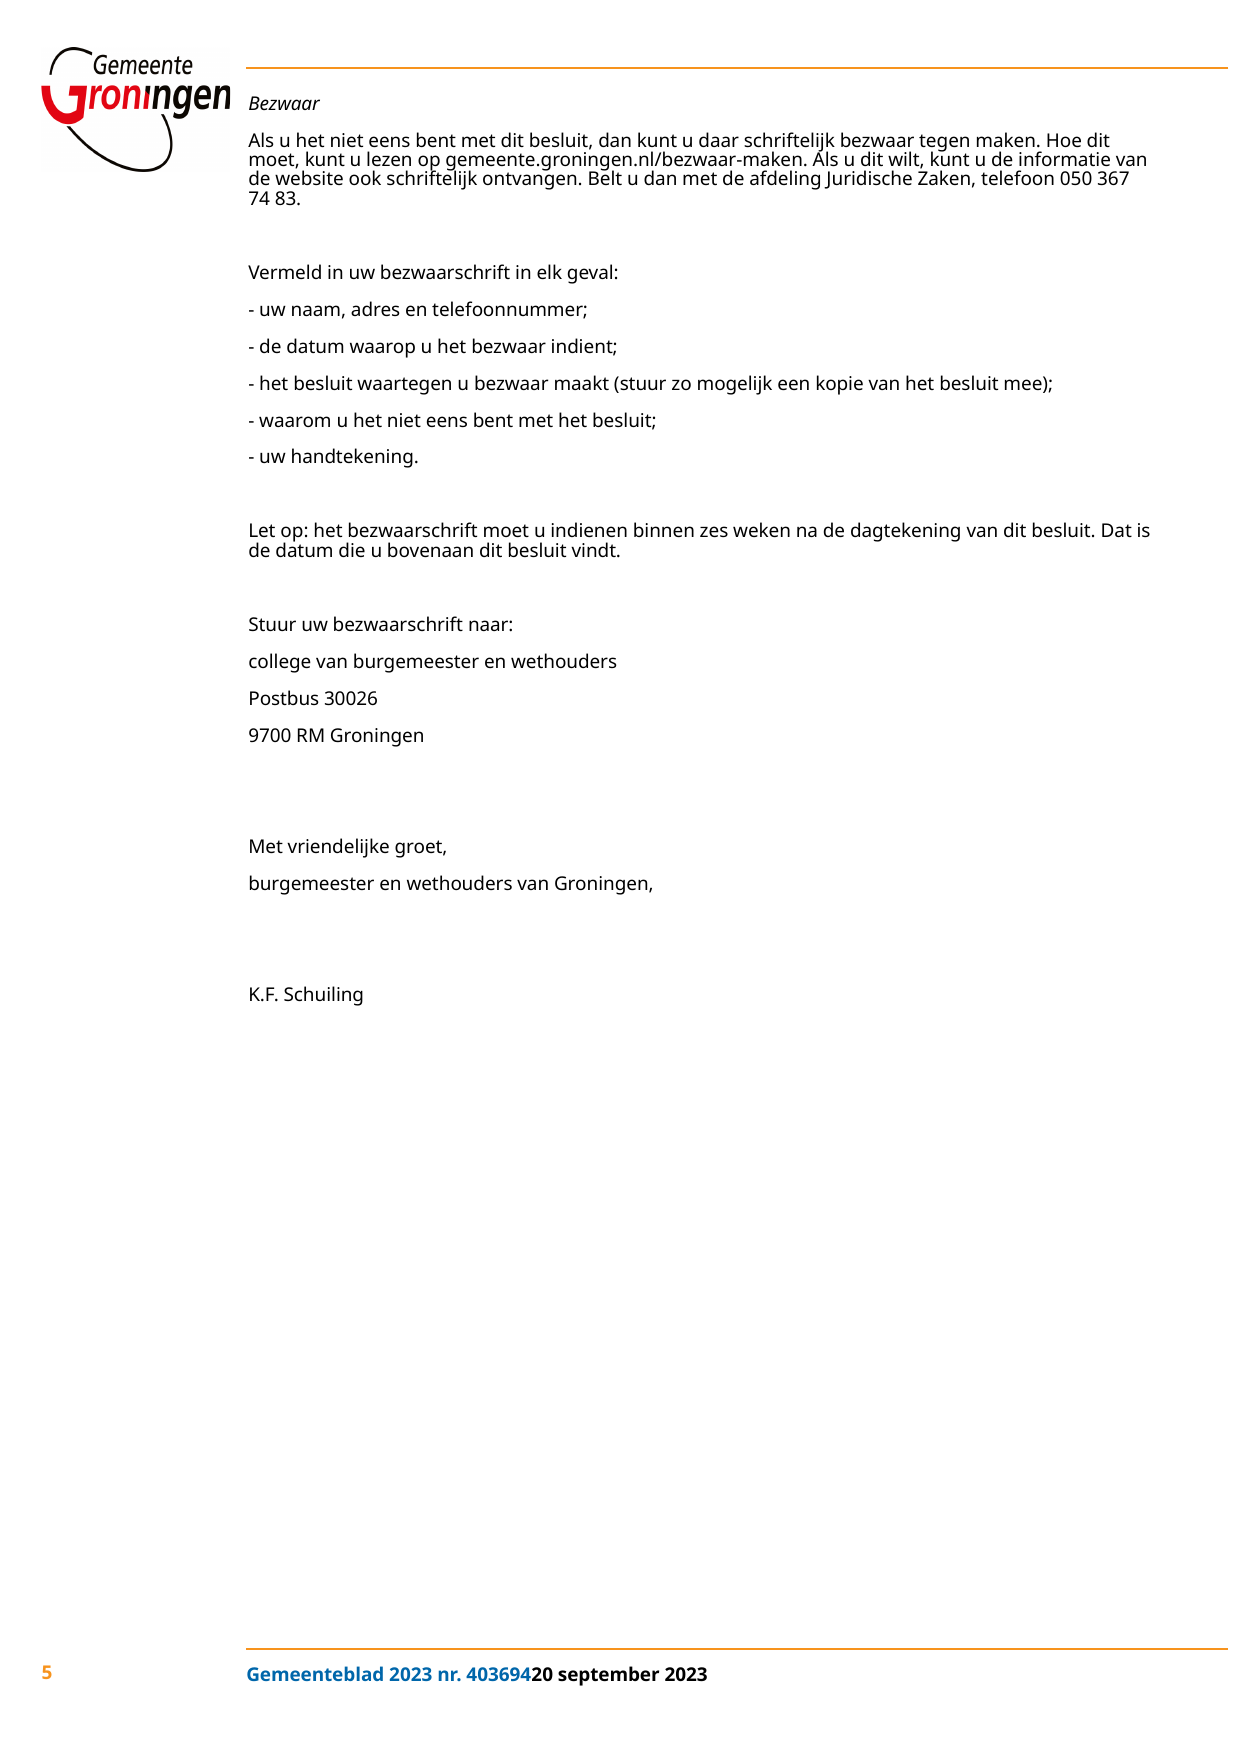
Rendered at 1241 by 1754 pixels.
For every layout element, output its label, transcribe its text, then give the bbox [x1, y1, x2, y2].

text Bezwaar [248, 95, 1152, 114]
picture [41, 47, 231, 172]
text - uw handtekening. [248, 448, 1152, 468]
text Vermeld in uw bezwaarschrift in elk geval: [248, 264, 1152, 283]
text Als u het niet eens bent met dit besluit, dan kunt u daar schriftelijk bezwaar tegen maken. Hoe dit moet, kunt u lezen op gemeente.groningen.nl/bezwaar-maken. Als u dit wilt, kunt u de informatie van de website ook schriftelijk ontvangen. Belt u dan met de afdeling Juridische Zaken, telefoon 050 367 74 83. [248, 132, 1152, 209]
text - uw naam, adres en telefoonnummer; [248, 301, 1152, 320]
text college van burgemeester en wethouders [248, 653, 1152, 672]
text - de datum waarop u het bezwaar indient; [248, 338, 1152, 357]
text Let op: het bezwaarschrift moet u indienen binnen zes weken na de dagtekening van dit besluit. Dat is de datum die u bovenaan dit besluit vindt. [248, 522, 1152, 561]
text - waarom u het niet eens bent met het besluit; [248, 412, 1152, 431]
text - het besluit waartegen u bezwaar maakt (stuur zo mogelijk een kopie van het besluit mee); [248, 374, 1152, 394]
text Postbus 30026 [248, 690, 1152, 709]
text Met vriendelijke groet, [248, 838, 1152, 857]
text K.F. Schuiling [248, 986, 1152, 1005]
text burgemeester en wethouders van Groningen, [248, 874, 1152, 894]
text Stuur uw bezwaarschrift naar: [248, 616, 1152, 635]
text 9700 RM Groningen [248, 727, 1152, 746]
